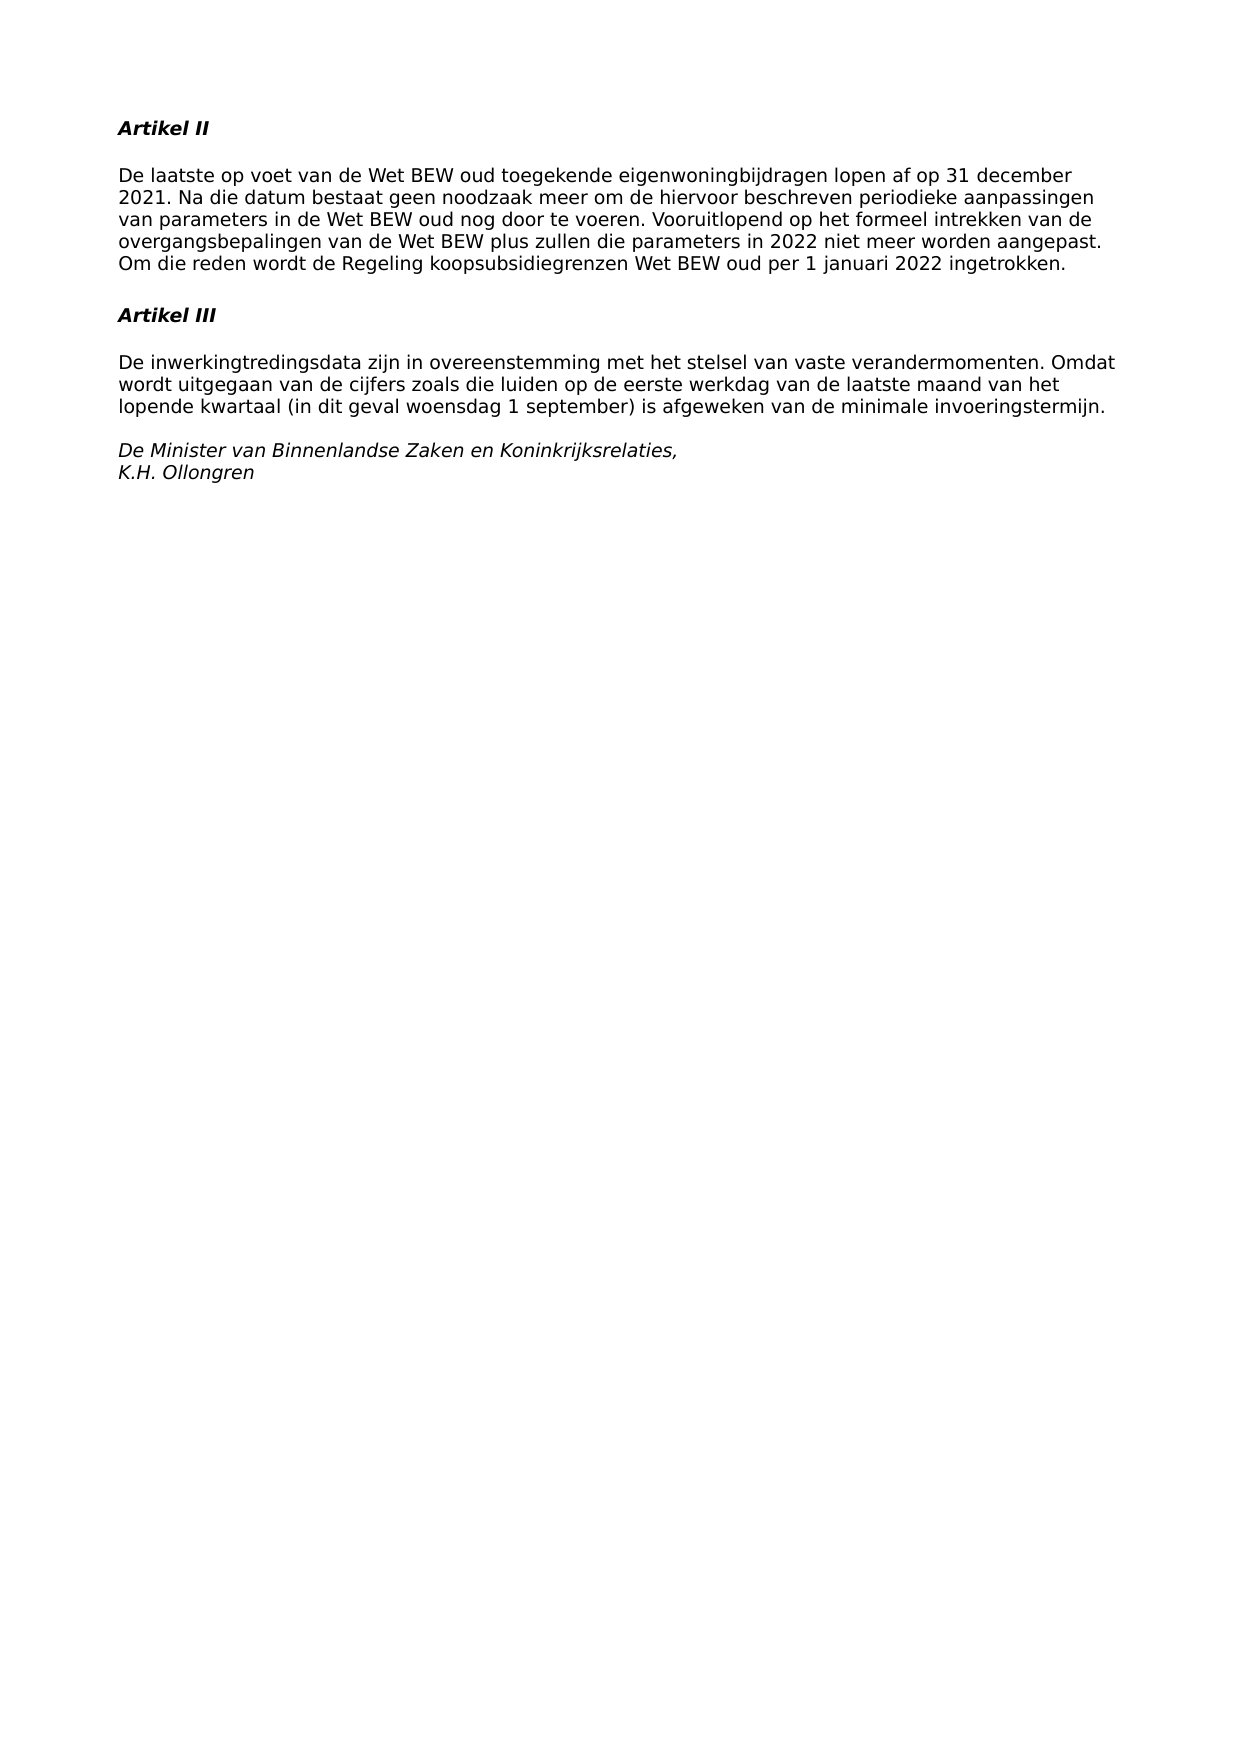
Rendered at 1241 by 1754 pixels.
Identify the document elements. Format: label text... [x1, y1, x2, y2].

text De laatste op voet van de Wet BEW oud toegekende eigenwoningbijdragen lopen af op 31 december 2021. Na die datum bestaat geen noodzaak meer om de hiervoor beschreven periodieke aanpassingen van parameters in de Wet BEW oud nog door te voeren. Vooruitlopend op het formeel intrekken van de overgangsbepalingen van de Wet BEW plus zullen die parameters in 2022 niet meer worden aangepast. [118, 165, 1122, 253]
text Om die reden wordt de Regeling koopsubsidiegrenzen Wet BEW oud per 1 januari 2022 ingetrokken. [118, 253, 1122, 275]
subtitle Artikel II [118, 118, 1122, 140]
text De Minister van Binnenlandse Zaken en Koninkrijksrelaties, K.H. Ollongren [118, 440, 1122, 484]
text De inwerkingtredingsdata zijn in overeenstemming met het stelsel van vaste verandermomenten. Omdat wordt uitgegaan van de cijfers zoals die luiden op de eerste werkdag van de laatste maand van het lopende kwartaal (in dit geval woensdag 1 september) is afgeweken van de minimale invoeringstermijn. [118, 352, 1122, 418]
subtitle Artikel III [118, 305, 1122, 327]
